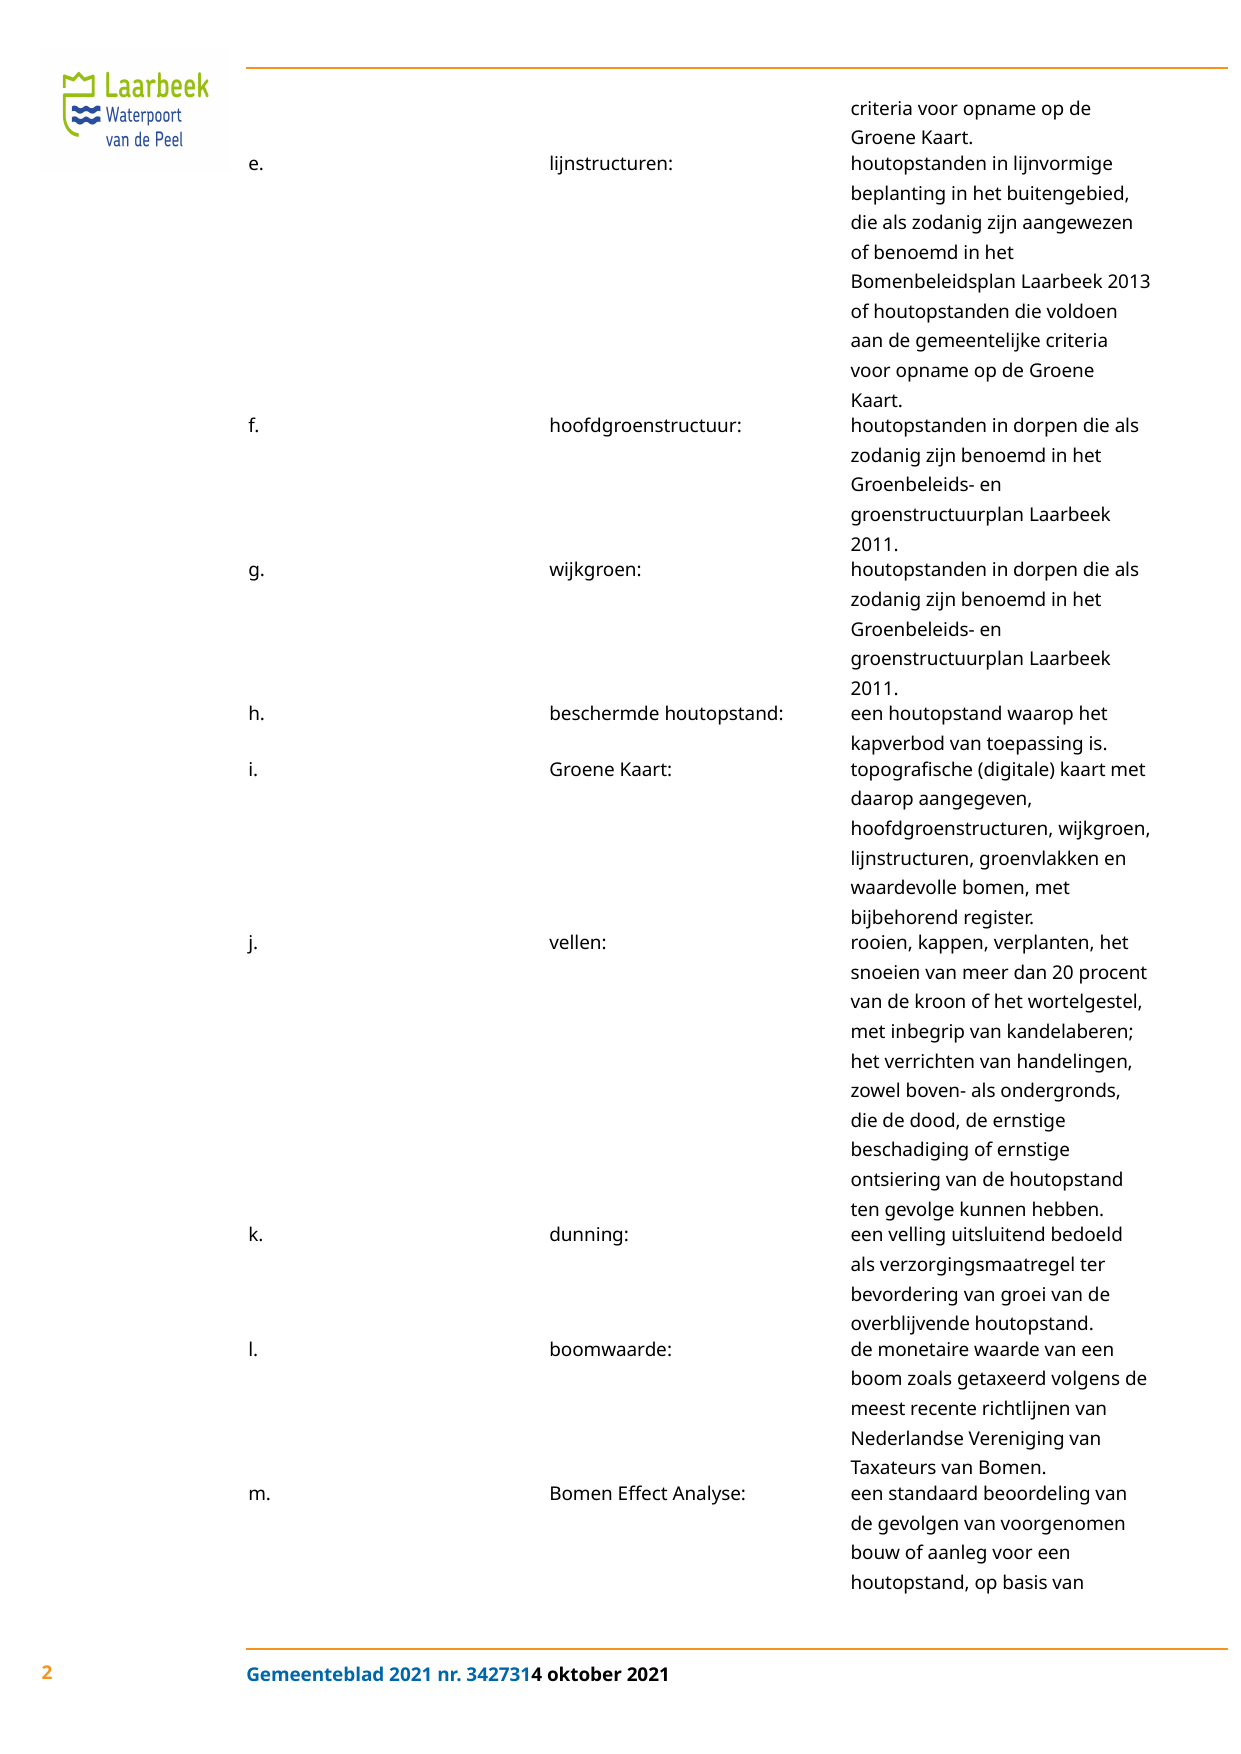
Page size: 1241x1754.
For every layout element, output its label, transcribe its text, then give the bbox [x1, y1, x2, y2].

table_cell de monetaire waarde van een boom zoals getaxeerd volgens de meest recente richtlijnen van Nederlandse Vereniging van Taxateurs van Bomen. [850, 1336, 1152, 1480]
table_cell vellen: [549, 930, 850, 1222]
table_cell l. [248, 1336, 549, 1480]
table_cell [248, 95, 549, 150]
table_cell g. [248, 557, 549, 701]
table_cell een velling uitsluitend bedoeld als verzorgingsmaatregel ter bevordering van groei van de overblijvende houtopstand. [850, 1222, 1152, 1336]
table_cell lijnstructuren: [549, 150, 850, 412]
table_cell beschermde houtopstand: [549, 701, 850, 756]
table_cell Bomen Effect Analyse: [549, 1480, 850, 1594]
picture [41, 47, 231, 172]
table_cell houtopstanden in lijnvormige beplanting in het buitengebied, die als zodanig zijn aangewezen of benoemd in het Bomenbeleidsplan Laarbeek 2013 of houtopstanden die voldoen aan de gemeentelijke criteria voor opname op de Groene Kaart. [850, 150, 1152, 412]
table_cell wijkgroen: [549, 557, 850, 701]
table_cell criteria voor opname op de Groene Kaart. [850, 95, 1152, 150]
table_cell h. [248, 701, 549, 756]
table_cell Groene Kaart: [549, 756, 850, 929]
table_cell boomwaarde: [549, 1336, 850, 1480]
table_cell hoofdgroenstructuur: [549, 413, 850, 557]
table_cell [549, 95, 850, 150]
table_cell een houtopstand waarop het kapverbod van toepassing is. [850, 701, 1152, 756]
table_cell f. [248, 413, 549, 557]
table_cell m. [248, 1480, 549, 1594]
table_cell een standaard beoordeling van de gevolgen van voorgenomen bouw of aanleg voor een houtopstand, op basis van [850, 1480, 1152, 1594]
table_cell i. [248, 756, 549, 929]
table_cell topografische (digitale) kaart met daarop aangegeven, hoofdgroenstructuren, wijkgroen, lijnstructuren, groenvlakken en waardevolle bomen, met bijbehorend register. [850, 756, 1152, 929]
table_cell rooien, kappen, verplanten, het snoeien van meer dan 20 procent van de kroon of het wortelgestel, met inbegrip van kandelaberen; het verrichten van handelingen, zowel boven- als ondergronds, die de dood, de ernstige beschadiging of ernstige ontsiering van de houtopstand ten gevolge kunnen hebben. [850, 930, 1152, 1222]
table_cell j. [248, 930, 549, 1222]
table_cell dunning: [549, 1222, 850, 1336]
table_cell houtopstanden in dorpen die als zodanig zijn benoemd in het Groenbeleids- en groenstructuurplan Laarbeek 2011. [850, 557, 1152, 701]
table_cell e. [248, 150, 549, 412]
table_cell k. [248, 1222, 549, 1336]
table_cell houtopstanden in dorpen die als zodanig zijn benoemd in het Groenbeleids- en groenstructuurplan Laarbeek 2011. [850, 413, 1152, 557]
